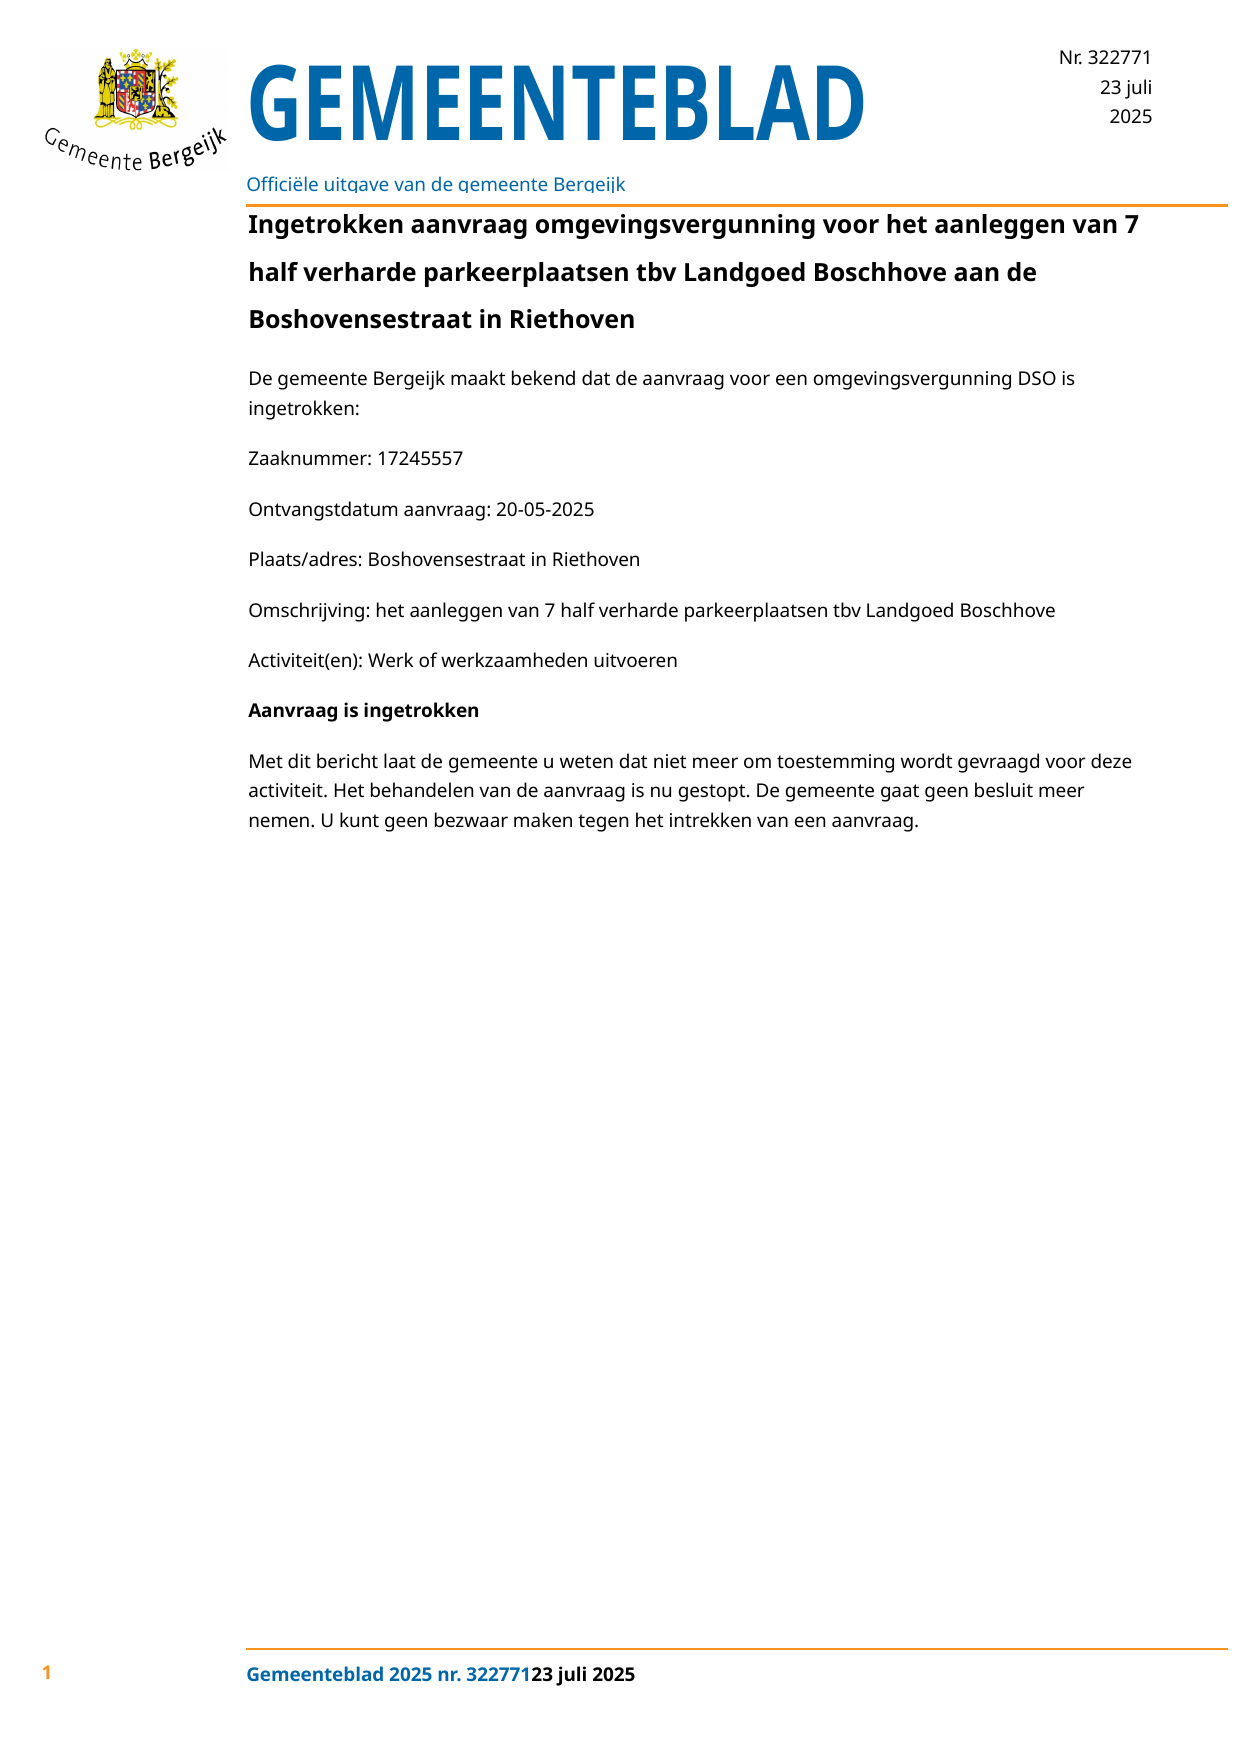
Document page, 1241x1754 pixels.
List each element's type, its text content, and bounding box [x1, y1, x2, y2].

text Aanvraag is ingetrokken [248, 698, 1152, 723]
text Activiteit(en): Werk of werkzaamheden uitvoeren [248, 647, 1152, 673]
text De gemeente Bergeijk maakt bekend dat de aanvraag voor een omgevingsvergunning DSO is ingetrokken: [248, 366, 1152, 421]
picture [41, 47, 231, 172]
text Omschrijving: het aanleggen van 7 half verharde parkeerplaatsen tbv Landgoed Boschhove [248, 597, 1152, 622]
text Ingetrokken aanvraag omgevingsvergunning voor het aanleggen van 7 half verharde parkeerplaatsen tbv Landgoed Boschhove aan de Boshovensestraat in Riethoven [248, 207, 1152, 336]
text Zaaknummer: 17245557 [248, 446, 1152, 471]
text Ontvangstdatum aanvraag: 20-05-2025 [248, 496, 1152, 522]
text Plaats/adres: Boshovensestraat in Riethoven [248, 546, 1152, 572]
text Met dit bericht laat de gemeente u weten dat niet meer om toestemming wordt gevraagd voor deze activiteit. Het behandelen van de aanvraag is nu gestopt. De gemeente gaat geen besluit meer nemen. U kunt geen bezwaar maken tegen het intrekken van een aanvraag. [248, 748, 1152, 833]
